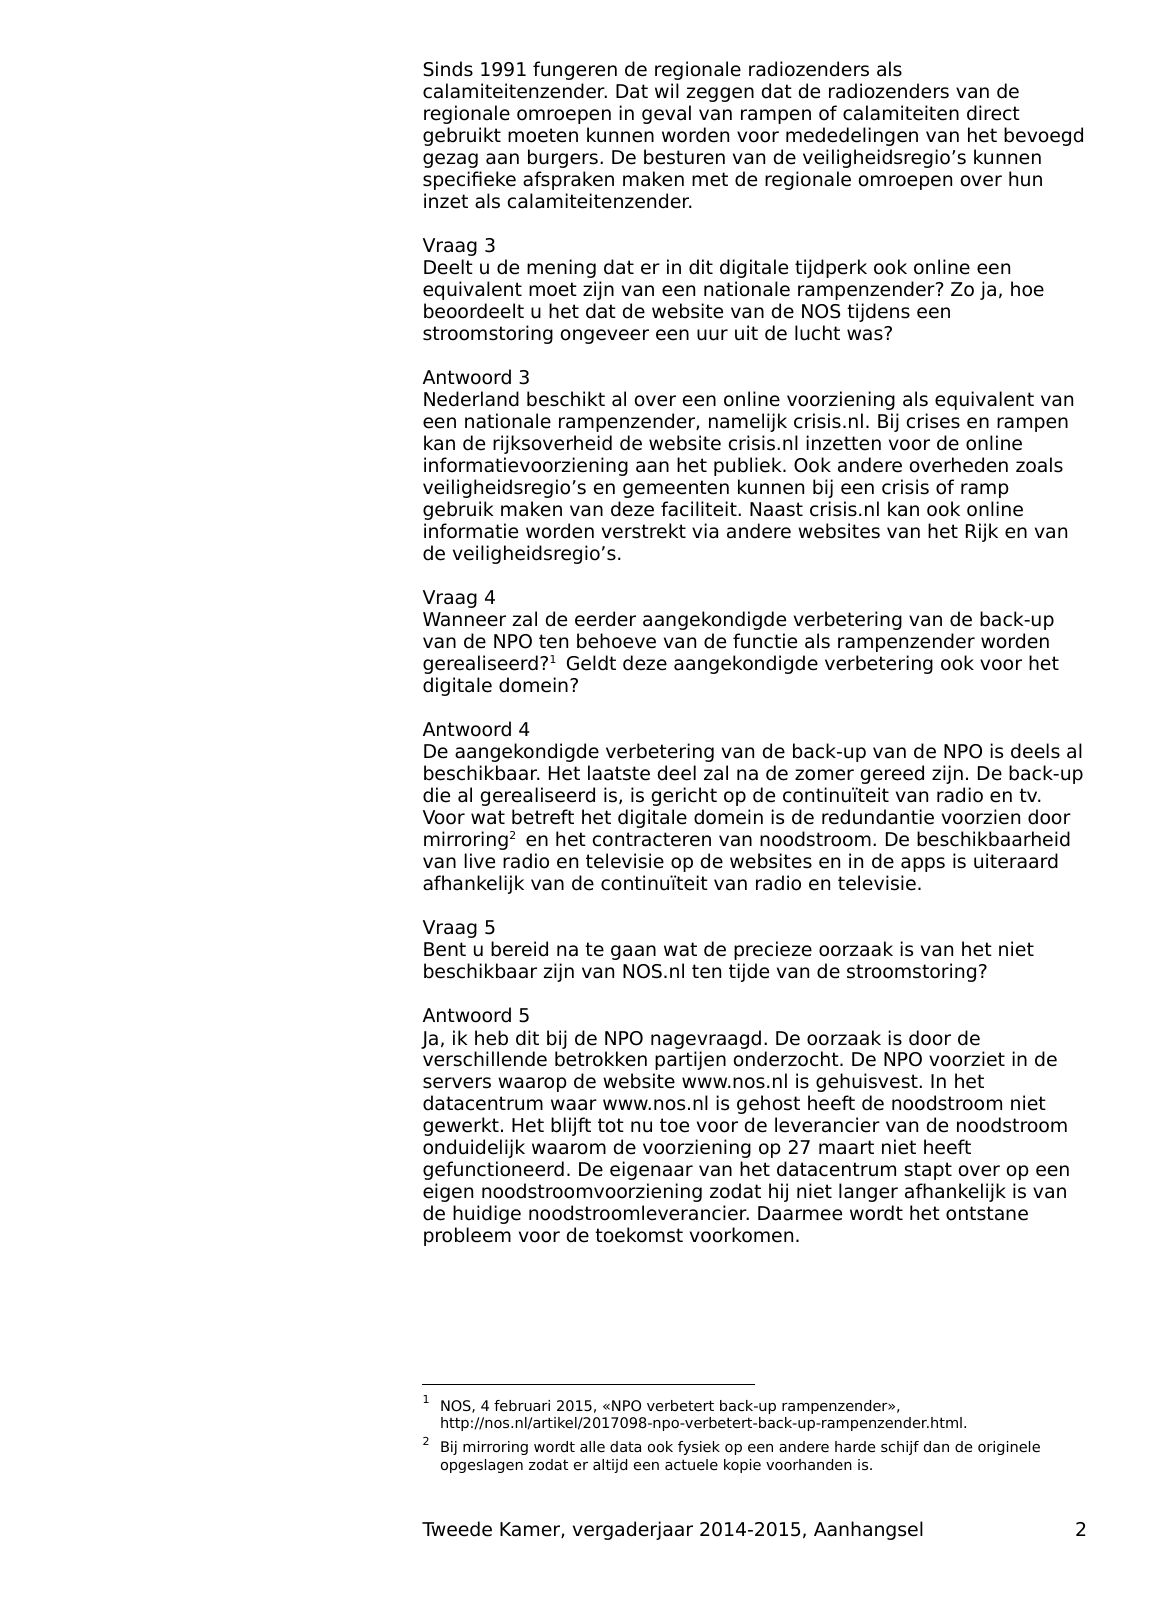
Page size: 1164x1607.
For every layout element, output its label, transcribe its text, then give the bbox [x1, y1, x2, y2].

text NOS, 4 februari 2015, «NPO verbetert back-up rampenzender», http://nos.nl/artikel/2017098-npo-verbetert-back-up-rampenzender.html. [422, 1393, 1087, 1432]
text Nederland beschikt al over een online voorziening als equivalent van een nationale rampenzender, namelijk crisis.nl. Bij crises en rampen kan de rijksoverheid de website crisis.nl inzetten voor de online informatievoorziening aan het publiek. Ook andere overheden zoals veiligheidsregio’s en gemeenten kunnen bij een crisis of ramp gebruik maken van deze faciliteit. Naast crisis.nl kan ook online informatie worden verstrekt via andere websites van het Rijk en van de veiligheidsregio’s. [422, 389, 1087, 565]
text Antwoord 3 [422, 367, 1087, 389]
text Ja, ik heb dit bij de NPO nagevraagd. De oorzaak is door de verschillende betrokken partijen onderzocht. De NPO voorziet in de servers waarop de website www.nos.nl is gehuisvest. In het datacentrum waar www.nos.nl is gehost heeft de noodstroom niet gewerkt. Het blijft tot nu toe voor de leverancier van de noodstroom onduidelijk waarom de voorziening op 27 maart niet heeft gefunctioneerd. De eigenaar van het datacentrum stapt over op een eigen noodstroomvoorziening zodat hij niet langer afhankelijk is van de huidige noodstroomleverancier. Daarmee wordt het ontstane probleem voor de toekomst voorkomen. [422, 1027, 1087, 1247]
text Vraag 4 [422, 587, 1087, 609]
text Deelt u de mening dat er in dit digitale tijdperk ook online een equivalent moet zijn van een nationale rampenzender? Zo ja, hoe beoordeelt u het dat de website van de NOS tijdens een stroomstoring ongeveer een uur uit de lucht was? [422, 257, 1087, 345]
text Antwoord 5 [422, 1005, 1087, 1027]
text Vraag 3 [422, 235, 1087, 257]
text Bent u bereid na te gaan wat de precieze oorzaak is van het niet beschikbaar zijn van NOS.nl ten tijde van de stroomstoring? [422, 939, 1087, 983]
text Antwoord 4 [422, 719, 1087, 741]
text Bij mirroring wordt alle data ook fysiek op een andere harde schijf dan de originele opgeslagen zodat er altijd een actuele kopie voorhanden is. [422, 1435, 1087, 1474]
text Wanneer zal de eerder aangekondigde verbetering van de back-up van de NPO ten behoeve van de functie als rampenzender worden gerealiseerd? Geldt deze aangekondigde verbetering ook voor het digitale domein? [422, 609, 1087, 697]
text De aangekondigde verbetering van de back-up van de NPO is deels al beschikbaar. Het laatste deel zal na de zomer gereed zijn. De back-up die al gerealiseerd is, is gericht op de continuïteit van radio en tv. Voor wat betreft het digitale domein is de redundantie voorzien door mirroring en het contracteren van noodstroom. De beschikbaarheid van live radio en televisie op de websites en in de apps is uiteraard afhankelijk van de continuïteit van radio en televisie. [422, 741, 1087, 895]
text Sinds 1991 fungeren de regionale radiozenders als calamiteitenzender. Dat wil zeggen dat de radiozenders van de regionale omroepen in geval van rampen of calamiteiten direct gebruikt moeten kunnen worden voor mededelingen van het bevoegd gezag aan burgers. De besturen van de veiligheidsregio’s kunnen specifieke afspraken maken met de regionale omroepen over hun inzet als calamiteitenzender. [422, 59, 1087, 213]
text Vraag 5 [422, 917, 1087, 939]
